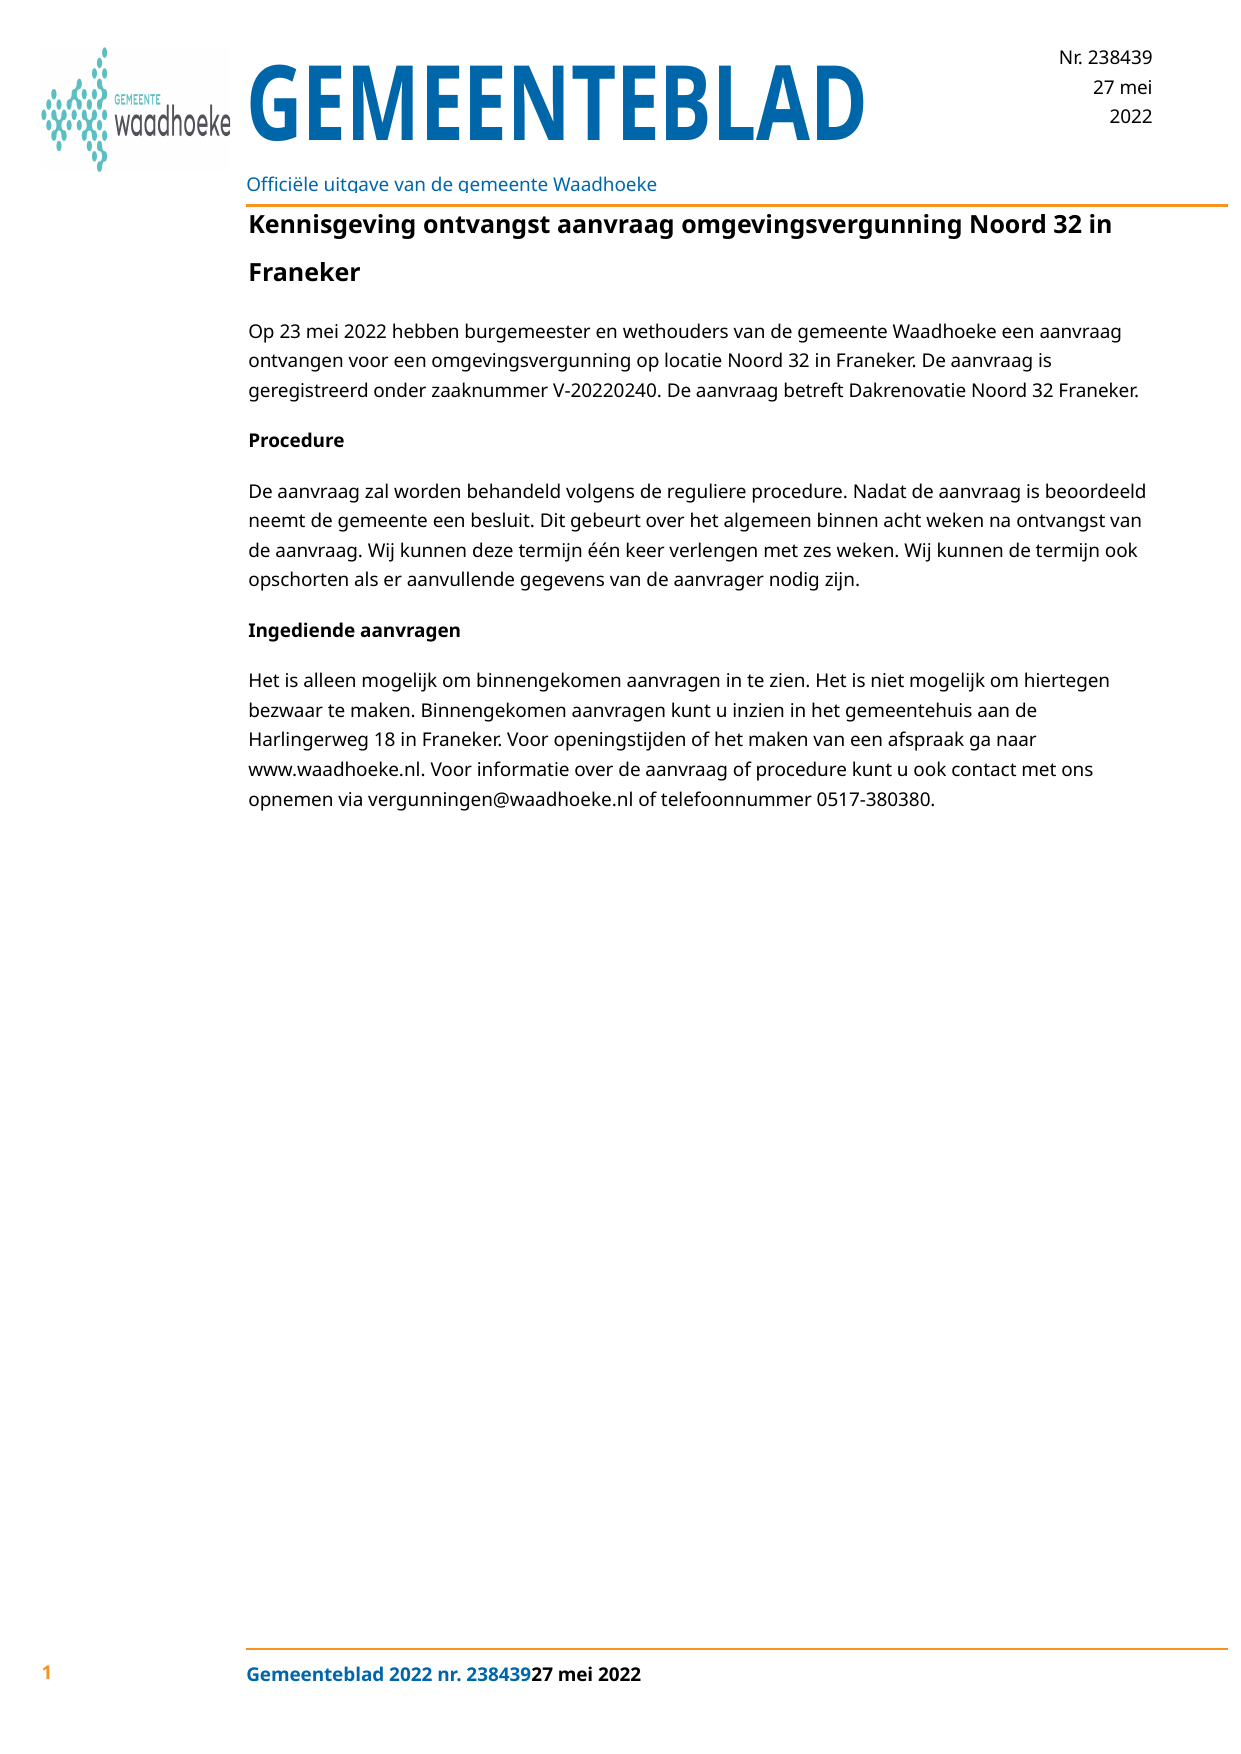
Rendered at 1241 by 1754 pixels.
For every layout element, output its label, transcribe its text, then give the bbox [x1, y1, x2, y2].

text De aanvraag zal worden behandeld volgens de reguliere procedure. Nadat de aanvraag is beoordeeld neemt de gemeente een besluit. Dit gebeurt over het algemeen binnen acht weken na ontvangst van de aanvraag. Wij kunnen deze termijn één keer verlengen met zes weken. Wij kunnen de termijn ook opschorten als er aanvullende gegevens van de aanvrager nodig zijn. [248, 478, 1152, 592]
text Ingediende aanvragen [248, 617, 1152, 643]
picture [41, 47, 231, 172]
text Kennisgeving ontvangst aanvraag omgevingsvergunning Noord 32 in Franeker [248, 207, 1152, 288]
text Procedure [248, 427, 1152, 453]
text Op 23 mei 2022 hebben burgemeester en wethouders van de gemeente Waadhoeke een aanvraag ontvangen voor een omgevingsvergunning op locatie Noord 32 in Franeker. De aanvraag is geregistreerd onder zaaknummer V-20220240. De aanvraag betreft Dakrenovatie Noord 32 Franeker. [248, 318, 1152, 403]
text Het is alleen mogelijk om binnengekomen aanvragen in te zien. Het is niet mogelijk om hiertegen bezwaar te maken. Binnengekomen aanvragen kunt u inzien in het gemeentehuis aan de Harlingerweg 18 in Franeker. Voor openingstijden of het maken van een afspraak ga naar www.waadhoeke.nl. Voor informatie over de aanvraag of procedure kunt u ook contact met ons opnemen via vergunningen@waadhoeke.nl of telefoonnummer 0517-380380. [248, 667, 1152, 812]
